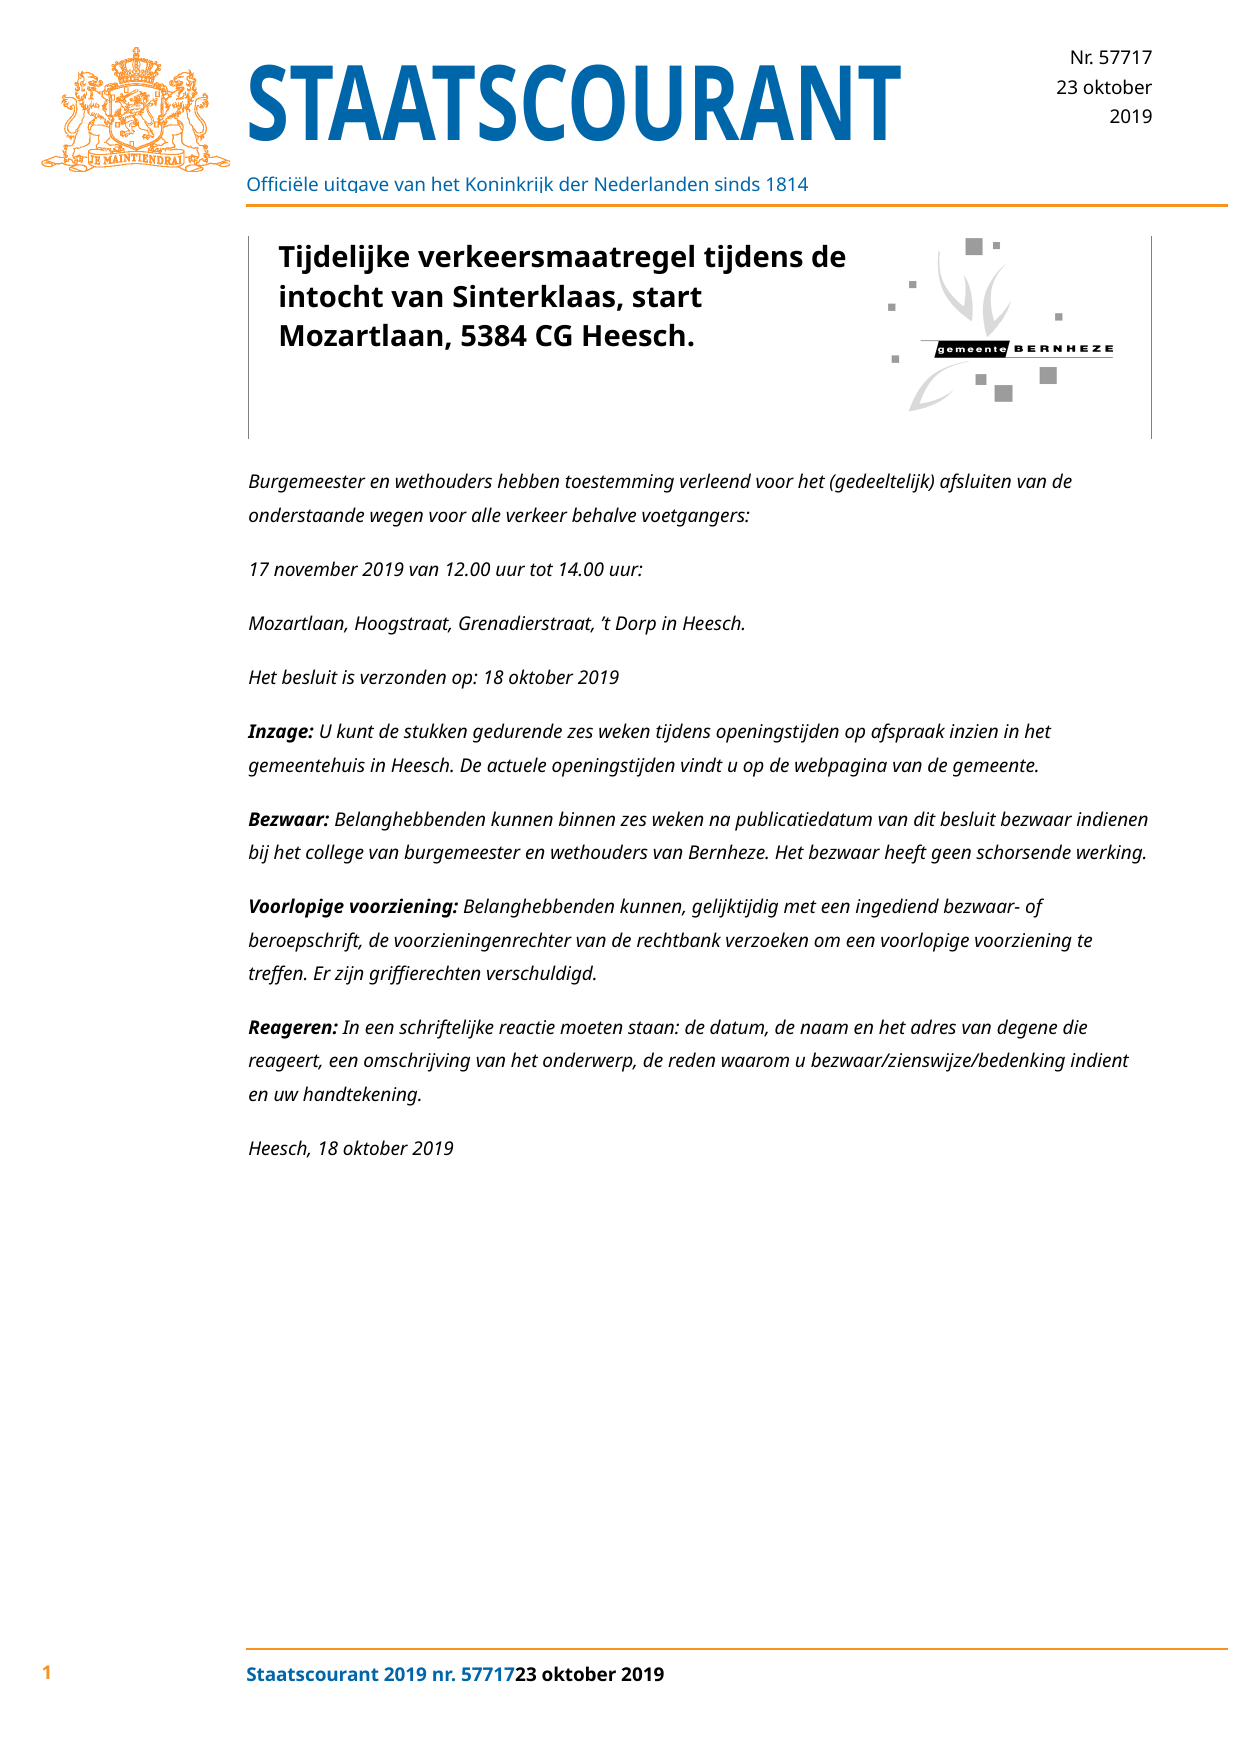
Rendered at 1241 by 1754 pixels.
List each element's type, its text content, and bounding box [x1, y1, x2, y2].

text Burgemeester en wethouders hebben toestemming verleend voor het (gedeeltelijk) afsluiten van de onderstaande wegen voor alle verkeer behalve voetgangers: [248, 469, 1152, 528]
text Reageren: In een schriftelijke reactie moeten staan: de datum, de naam en het adres van degene die reageert, een omschrijving van het onderwerp, de reden waarom u bezwaar/zienswijze/bedenking indient en uw handtekening. [248, 1014, 1152, 1107]
text Het besluit is verzonden op: 18 oktober 2019 [248, 664, 1152, 690]
text Voorlopige voorziening: Belanghebbenden kunnen, gelijktijdig met een ingediend bezwaar- of beroepschrift, de voorzieningenrechter van de rechtbank verzoeken om een voorlopige voorziening te treffen. Er zijn griffierechten verschuldigd. [248, 893, 1152, 986]
text Inzage: U kunt de stukken gedurende zes weken tijdens openingstijden op afspraak inzien in het gemeentehuis in Heesch. De actuele openingstijden vindt u op de webpagina van de gemeente. [248, 718, 1152, 777]
text 17 november 2019 van 12.00 uur tot 14.00 uur: [248, 556, 1152, 582]
text Heesch, 18 oktober 2019 [248, 1135, 1152, 1161]
text Mozartlaan, Hoogstraat, Grenadierstraat, ’t Dorp in Heesch. [248, 610, 1152, 636]
picture [41, 47, 231, 172]
table_header Tijdelijke verkeersmaatregel tijdens de intocht van Sinterklaas, start Mozartlaan, 5384 CG Heesch. [249, 236, 850, 439]
table_header [850, 236, 886, 413]
picture [886, 236, 1115, 414]
table_header [1115, 236, 1151, 413]
table_header [850, 414, 1151, 439]
text Bezwaar: Belanghebbenden kunnen binnen zes weken na publicatiedatum van dit besluit bezwaar indienen bij het college van burgemeester en wethouders van Bernheze. Het bezwaar heeft geen schorsende werking. [248, 806, 1152, 865]
